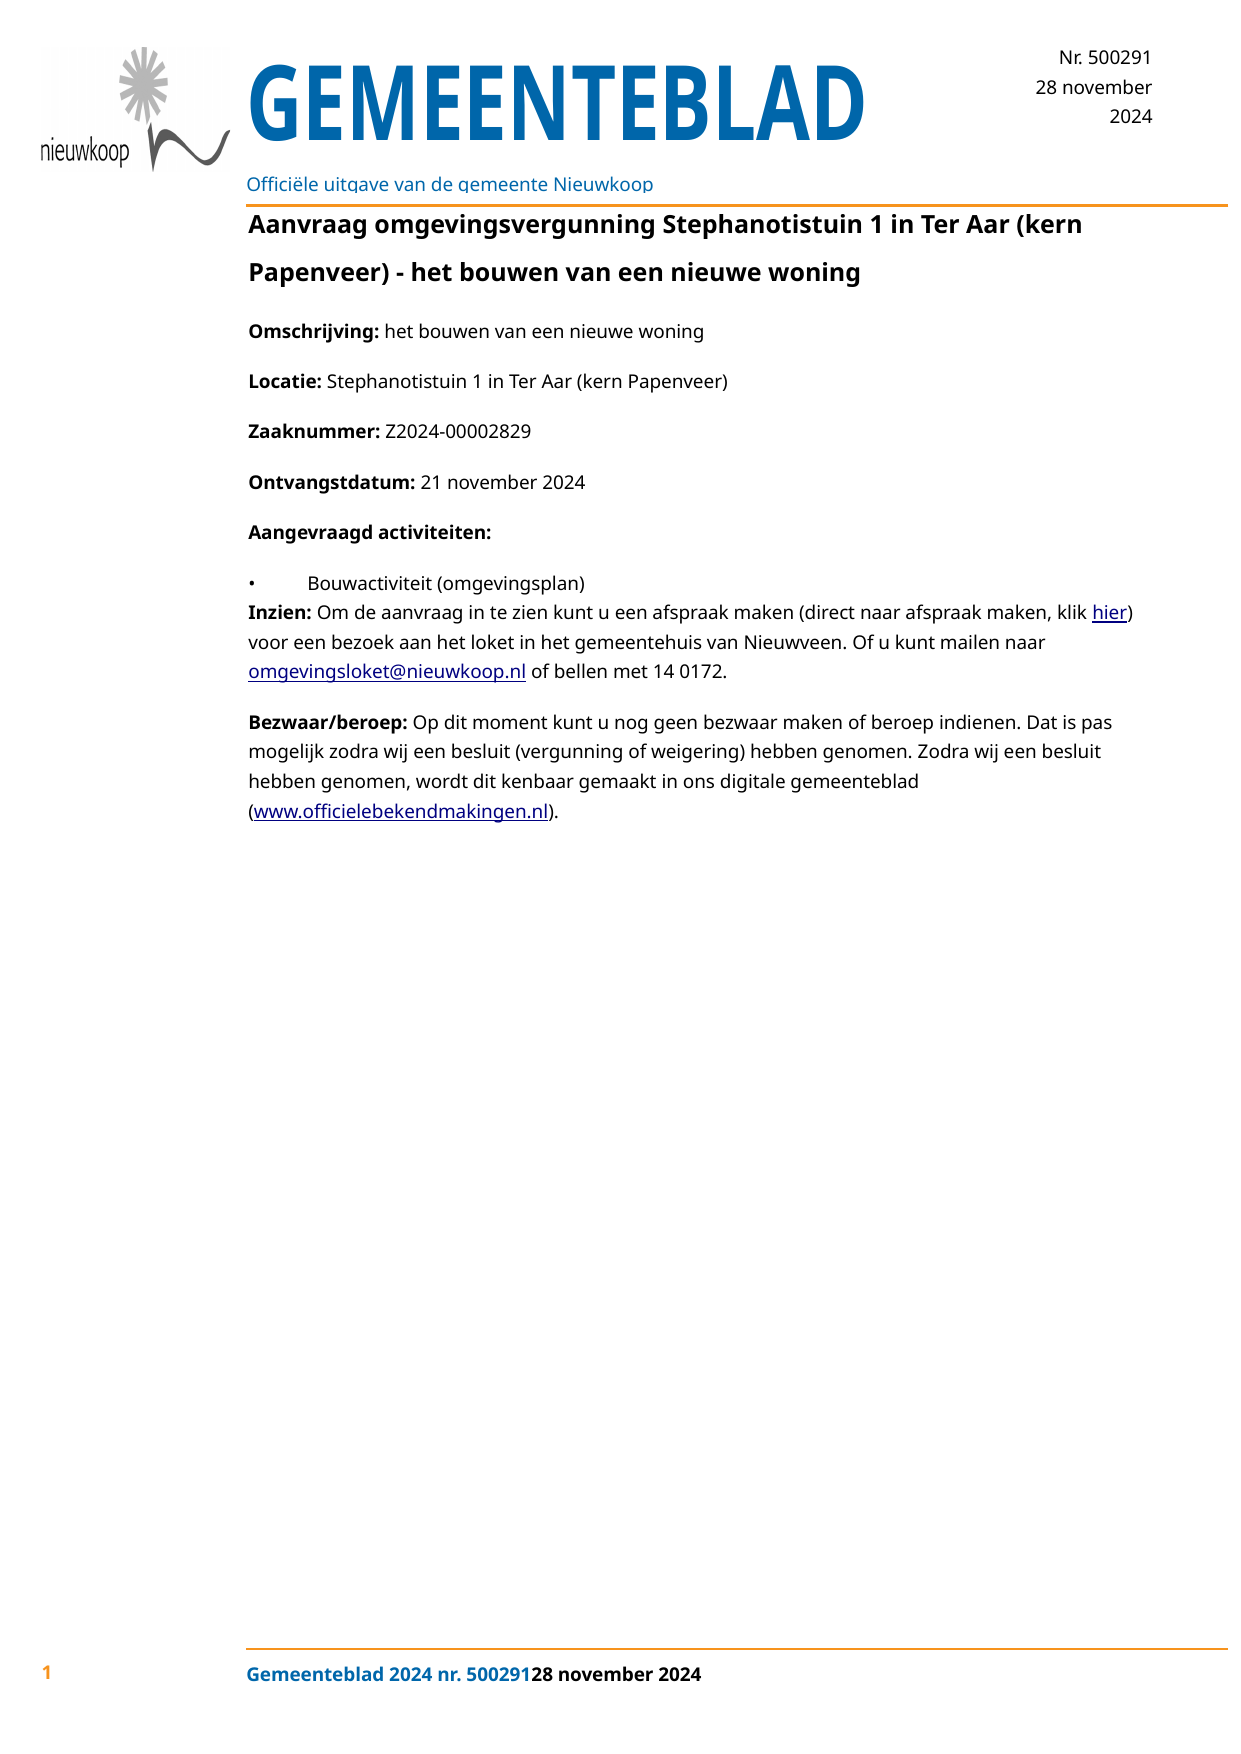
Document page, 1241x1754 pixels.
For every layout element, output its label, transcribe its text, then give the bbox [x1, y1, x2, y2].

text Aanvraag omgevingsvergunning Stephanotistuin 1 in Ter Aar (kern Papenveer) - het bouwen van een nieuwe woning [248, 207, 1152, 288]
text Locatie: Stephanotistuin 1 in Ter Aar (kern Papenveer) [248, 368, 1152, 394]
list Bouwactiviteit (omgevingsplan) [248, 570, 1152, 596]
picture [41, 47, 231, 172]
text Zaaknummer: Z2024-00002829 [248, 419, 1152, 444]
text Omschrijving: het bouwen van een nieuwe woning [248, 318, 1152, 344]
text Aangevraagd activiteiten: [248, 519, 1152, 545]
text Inzien: Om de aanvraag in te zien kunt u een afspraak maken (direct naar afspraak maken, klik hier) voor een bezoek aan het loket in het gemeentehuis van Nieuwveen. Of u kunt mailen naar omgevingsloket@nieuwkoop.nl of bellen met 14 0172. [248, 599, 1152, 684]
text Ontvangstdatum: 21 november 2024 [248, 469, 1152, 495]
text Bezwaar/beroep: Op dit moment kunt u nog geen bezwaar maken of beroep indienen. Dat is pas mogelijk zodra wij een besluit (vergunning of weigering) hebben genomen. Zodra wij een besluit hebben genomen, wordt dit kenbaar gemaakt in ons digitale gemeenteblad (www.officielebekendmakingen.nl). [248, 709, 1152, 824]
